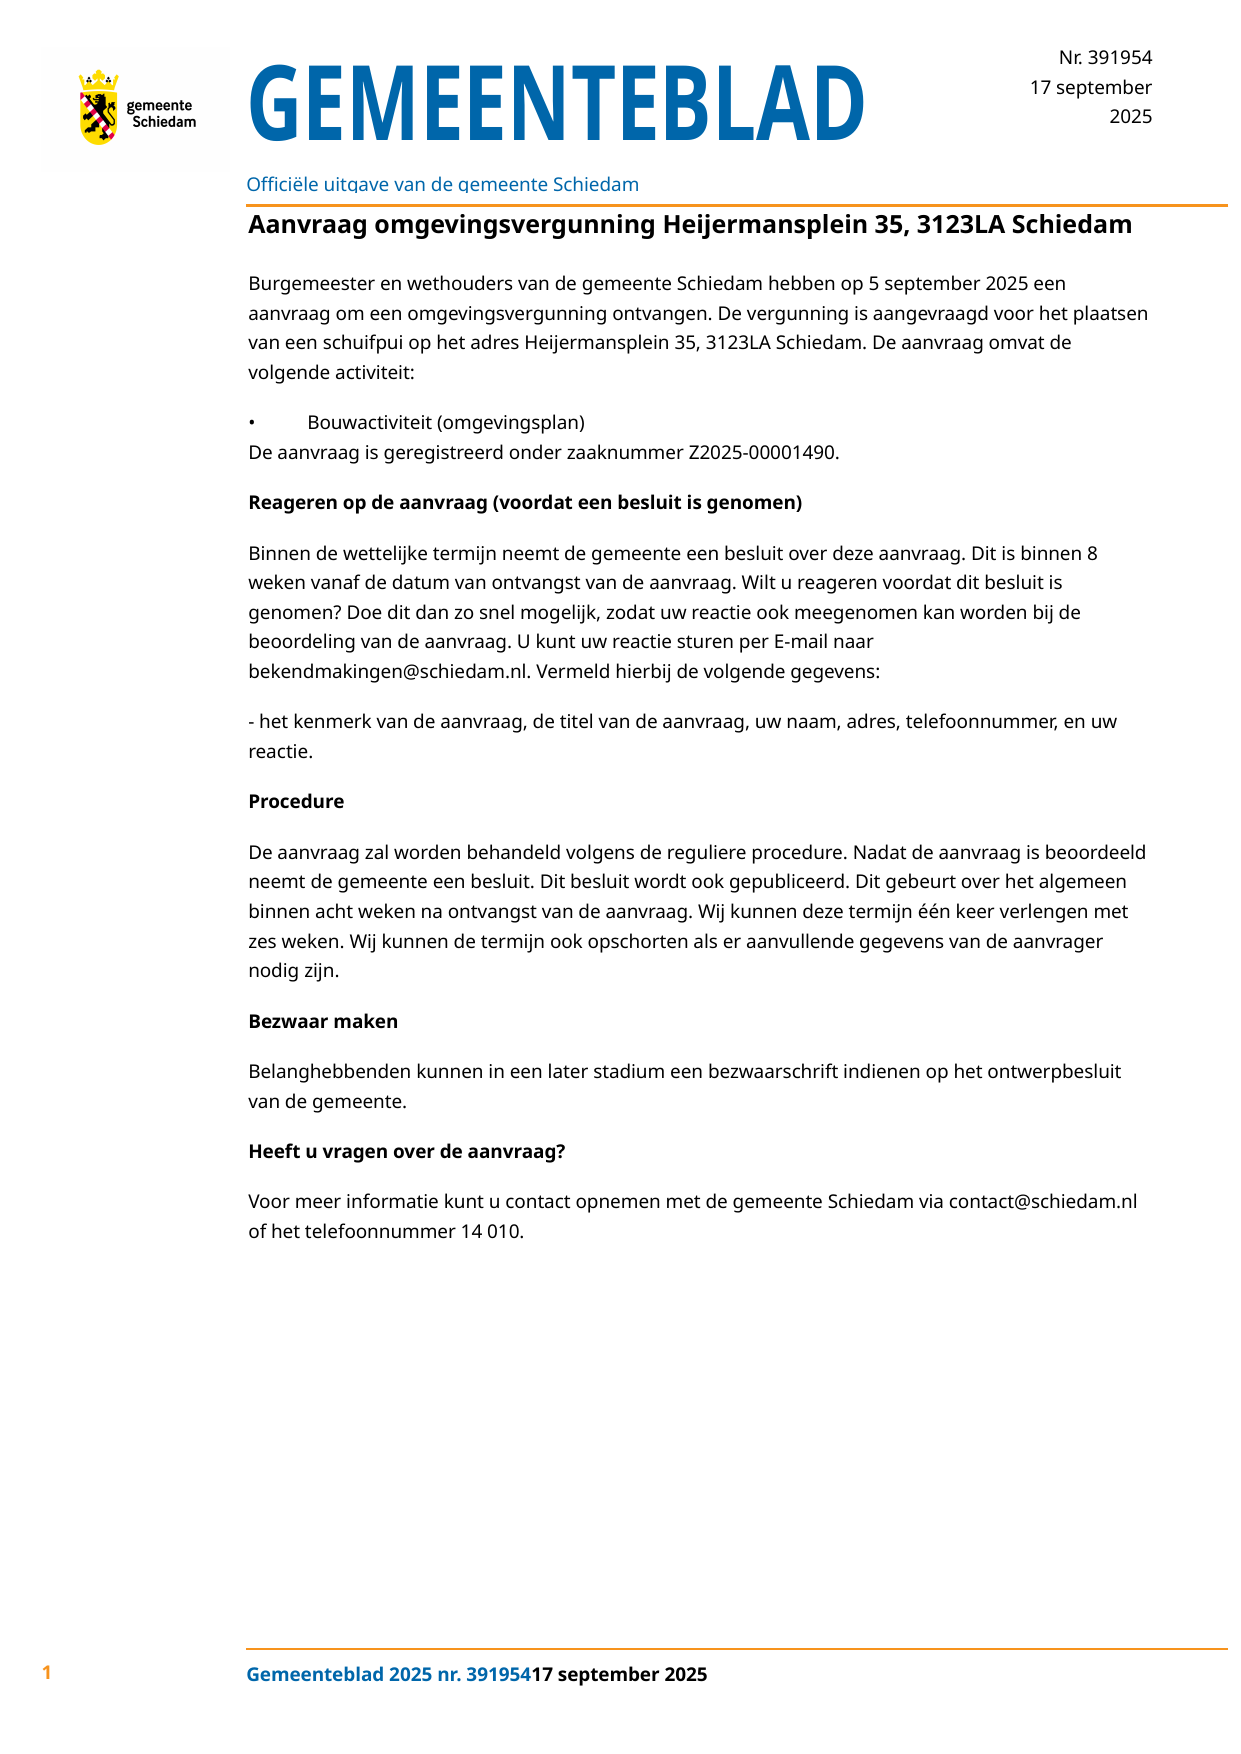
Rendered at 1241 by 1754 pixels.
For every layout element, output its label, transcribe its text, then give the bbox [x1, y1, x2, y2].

text Bezwaar maken [248, 1008, 1152, 1033]
text Procedure [248, 789, 1152, 814]
text De aanvraag zal worden behandeld volgens de reguliere procedure. Nadat de aanvraag is beoordeeld neemt de gemeente een besluit. Dit besluit wordt ook gepubliceerd. Dit gebeurt over het algemeen binnen acht weken na ontvangst van de aanvraag. Wij kunnen deze termijn één keer verlengen met zes weken. Wij kunnen de termijn ook opschorten als er aanvullende gegevens van de aanvrager nodig zijn. [248, 839, 1152, 983]
text Voor meer informatie kunt u contact opnemen met de gemeente Schiedam via contact@schiedam.nl of het telefoonnummer 14 010. [248, 1189, 1152, 1244]
text - het kenmerk van de aanvraag, de titel van de aanvraag, uw naam, adres, telefoonnummer, en uw reactie. [248, 709, 1152, 764]
text De aanvraag is geregistreerd onder zaaknummer Z2025-00001490. [248, 439, 1152, 465]
text Binnen de wettelijke termijn neemt de gemeente een besluit over deze aanvraag. Dit is binnen 8 weken vanaf de datum van ontvangst van de aanvraag. Wilt u reageren voordat dit besluit is genomen? Doe dit dan zo snel mogelijk, zodat uw reactie ook meegenomen kan worden bij de beoordeling van de aanvraag. U kunt uw reactie sturen per E-mail naar bekendmakingen@schiedam.nl. Vermeld hierbij de volgende gegevens: [248, 540, 1152, 684]
text Aanvraag omgevingsvergunning Heijermansplein 35, 3123LA Schiedam [248, 207, 1152, 241]
text Belanghebbenden kunnen in een later stadium een bezwaarschrift indienen op het ontwerpbesluit van de gemeente. [248, 1058, 1152, 1113]
picture [41, 47, 231, 172]
list Bouwactiviteit (omgevingsplan) [248, 409, 1152, 435]
text Burgemeester en wethouders van de gemeente Schiedam hebben op 5 september 2025 een aanvraag om een omgevingsvergunning ontvangen. De vergunning is aangevraagd voor het plaatsen van een schuifpui op het adres Heijermansplein 35, 3123LA Schiedam. De aanvraag omvat de volgende activiteit: [248, 270, 1152, 385]
text Heeft u vragen over de aanvraag? [248, 1138, 1152, 1164]
text Reageren op de aanvraag (voordat een besluit is genomen) [248, 489, 1152, 515]
